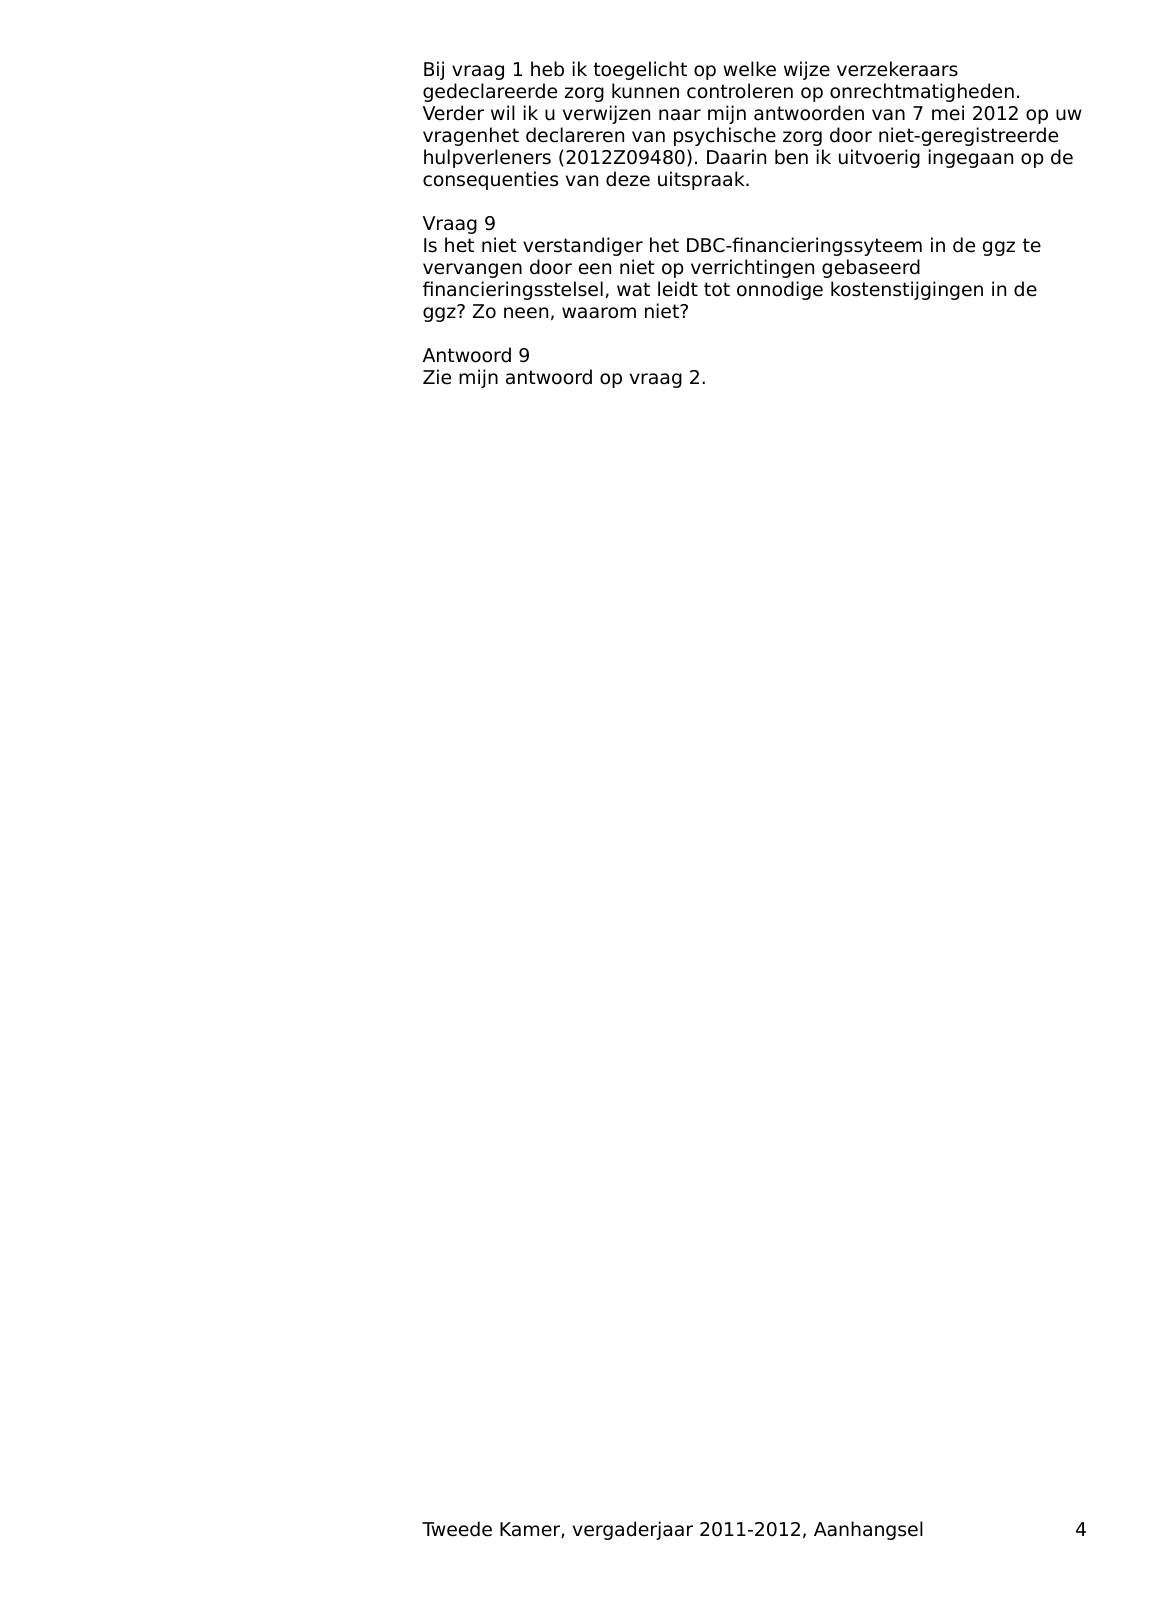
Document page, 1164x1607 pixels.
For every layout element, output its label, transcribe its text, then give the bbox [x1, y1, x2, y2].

text Vraag 9 [422, 213, 1087, 235]
text Zie mijn antwoord op vraag 2. [422, 367, 1087, 389]
text Antwoord 9 [422, 345, 1087, 367]
text Bij vraag 1 heb ik toegelicht op welke wijze verzekeraars gedeclareerde zorg kunnen controleren op onrechtmatigheden. Verder wil ik u verwijzen naar mijn antwoorden van 7 mei 2012 op uw vragenhet declareren van psychische zorg door niet-geregistreerde hulpverleners (2012Z09480). Daarin ben ik uitvoerig ingegaan op de consequenties van deze uitspraak. [422, 59, 1087, 191]
text Is het niet verstandiger het DBC-financieringssyteem in de ggz te vervangen door een niet op verrichtingen gebaseerd financieringsstelsel, wat leidt tot onnodige kostenstijgingen in de ggz? Zo neen, waarom niet? [422, 235, 1087, 323]
